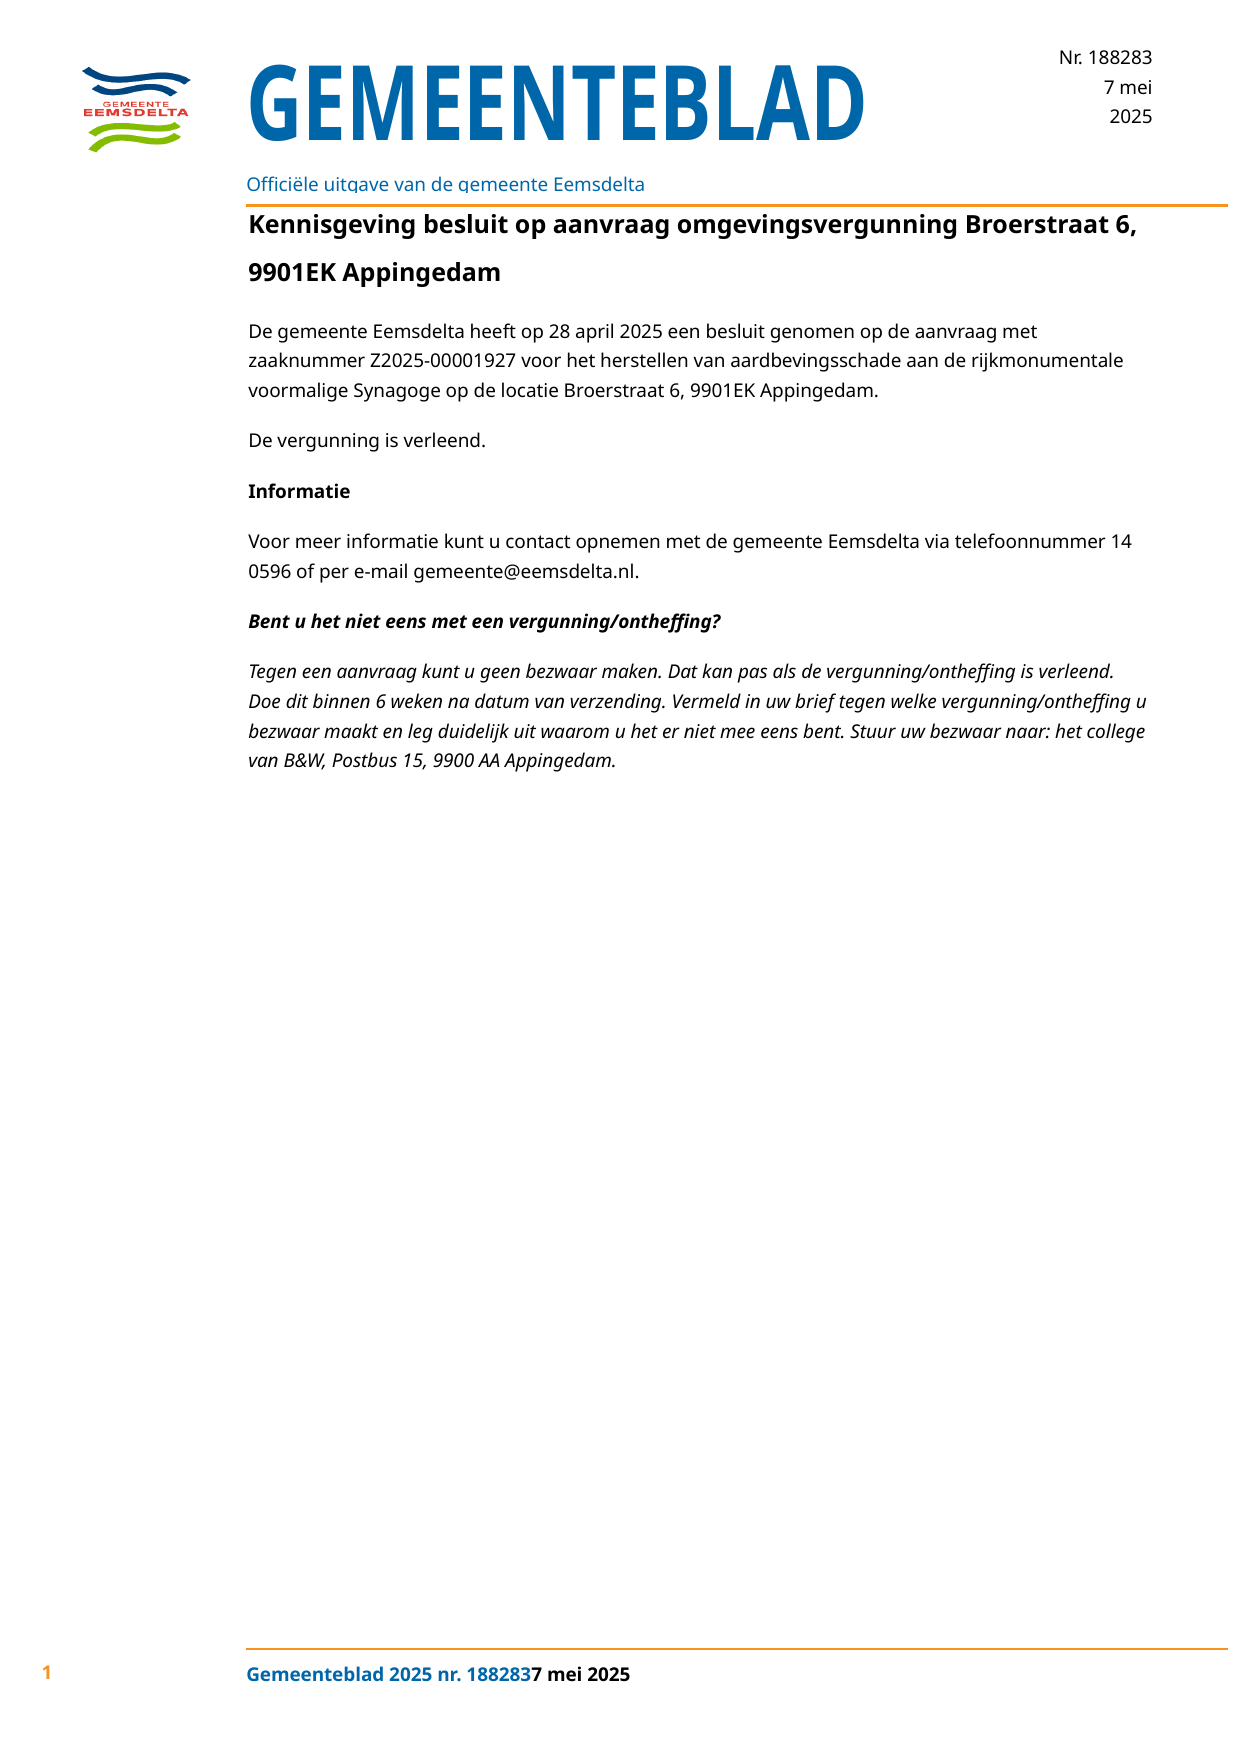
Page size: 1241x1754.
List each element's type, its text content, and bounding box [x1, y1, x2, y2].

text De vergunning is verleend. [248, 427, 1152, 453]
text Kennisgeving besluit op aanvraag omgevingsvergunning Broerstraat 6, 9901EK Appingedam [248, 207, 1152, 288]
picture [41, 47, 231, 172]
text De gemeente Eemsdelta heeft op 28 april 2025 een besluit genomen op de aanvraag met zaaknummer Z2025-00001927 voor het herstellen van aardbevingsschade aan de rijkmonumentale voormalige Synagoge op de locatie Broerstraat 6, 9901EK Appingedam. [248, 318, 1152, 403]
text Voor meer informatie kunt u contact opnemen met de gemeente Eemsdelta via telefoonnummer 14 0596 of per e-mail gemeente@eemsdelta.nl. [248, 528, 1152, 584]
text Tegen een aanvraag kunt u geen bezwaar maken. Dat kan pas als de vergunning/ontheffing is verleend. Doe dit binnen 6 weken na datum van verzending. Vermeld in uw brief tegen welke vergunning/ontheffing u bezwaar maakt en leg duidelijk uit waarom u het er niet mee eens bent. Stuur uw bezwaar naar: het college van B&W, Postbus 15, 9900 AA Appingedam. [248, 659, 1152, 773]
text Bent u het niet eens met een vergunning/ontheffing? [248, 608, 1152, 634]
text Informatie [248, 478, 1152, 504]
